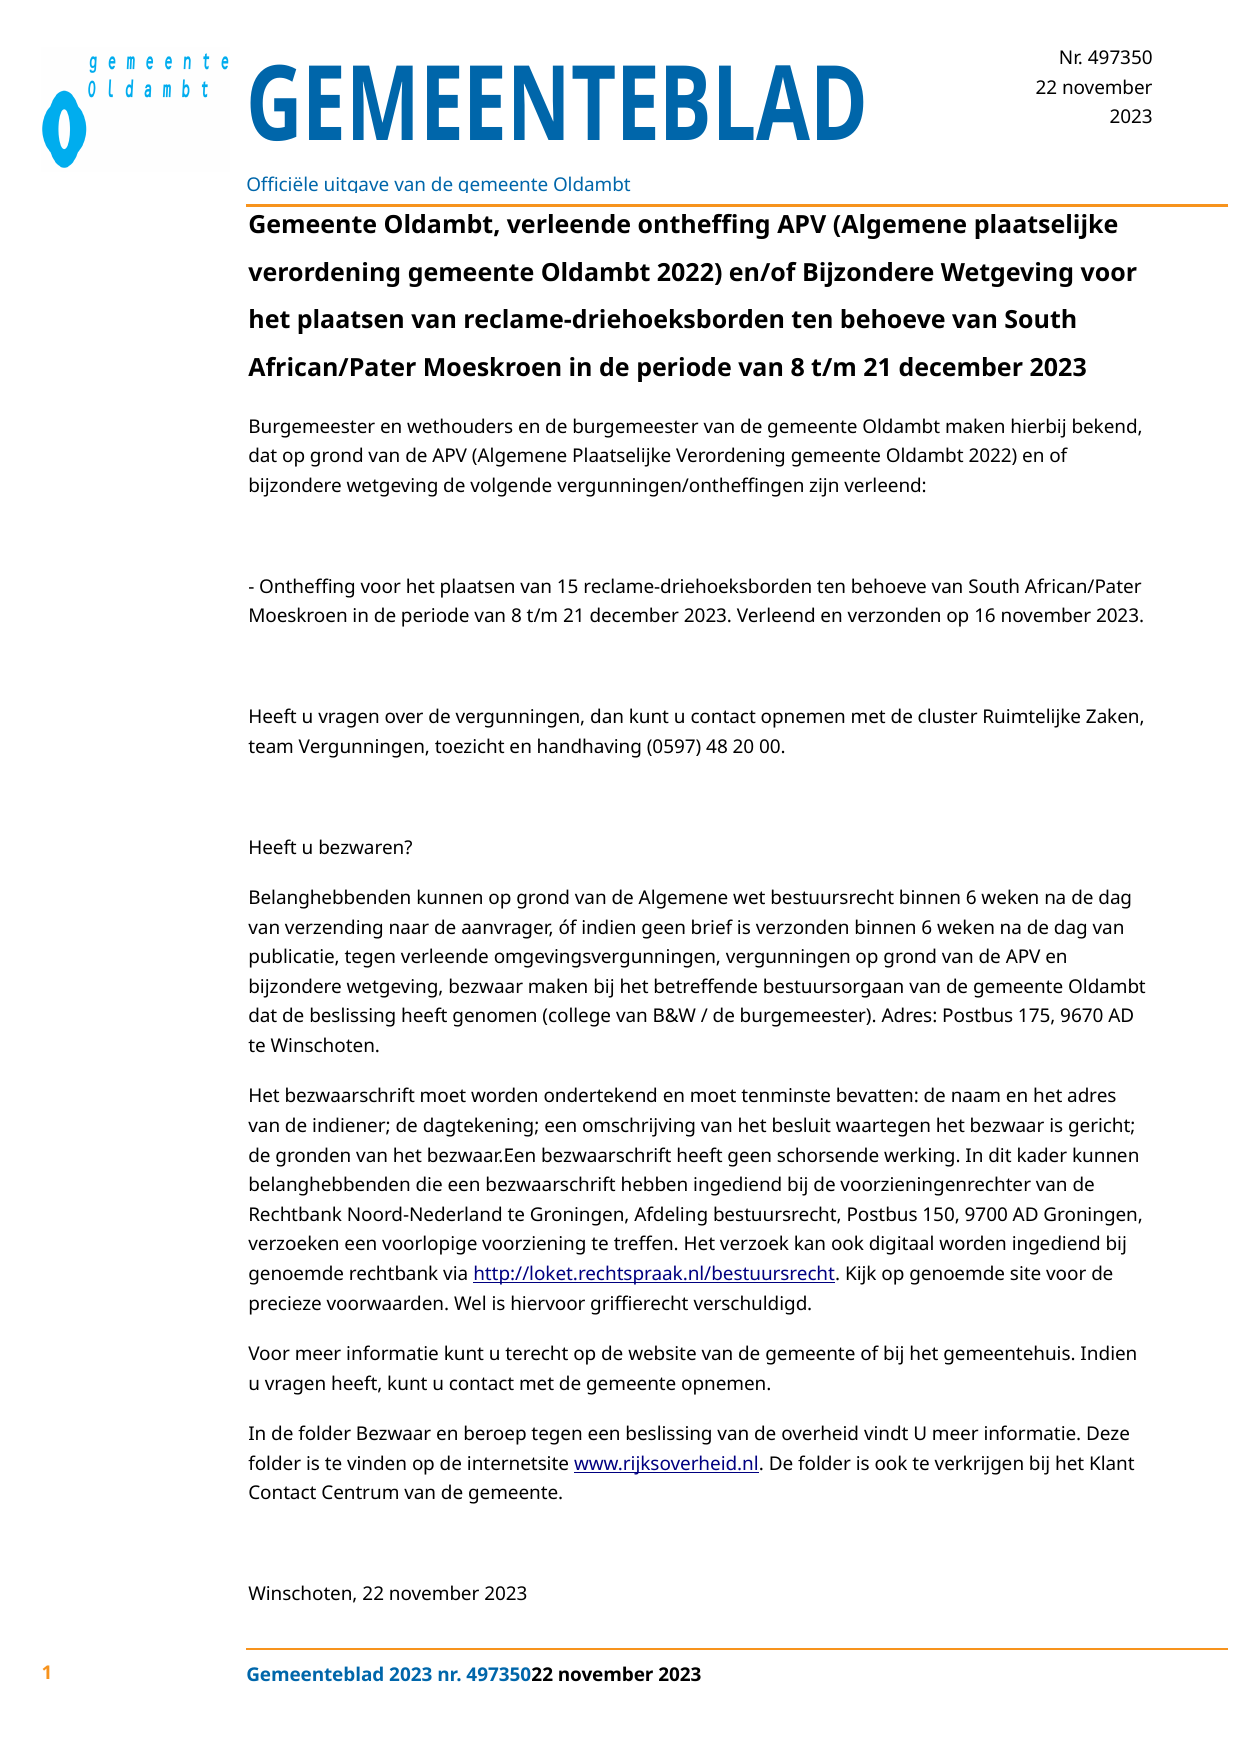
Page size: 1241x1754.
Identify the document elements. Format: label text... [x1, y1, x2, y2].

text Burgemeester en wethouders en de burgemeester van de gemeente Oldambt maken hierbij bekend, dat op grond van de APV (Algemene Plaatselijke Verordening gemeente Oldambt 2022) en of bijzondere wetgeving de volgende vergunningen/ontheffingen zijn verleend: [248, 413, 1152, 498]
text Het bezwaarschrift moet worden ondertekend en moet tenminste bevatten: de naam en het adres van de indiener; de dagtekening; een omschrijving van het besluit waartegen het bezwaar is gericht; de gronden van het bezwaar.Een bezwaarschrift heeft geen schorsende werking. In dit kader kunnen belanghebbenden die een bezwaarschrift hebben ingediend bij de voorzieningenrechter van de Rechtbank Noord-Nederland te Groningen, Afdeling bestuursrecht, Postbus 150, 9700 AD Groningen, verzoeken een voorlopige voorziening te treffen. Het verzoek kan ook digitaal worden ingediend bij genoemde rechtbank via http://loket.rechtspraak.nl/bestuursrecht. Kijk op genoemde site voor de precieze voorwaarden. Wel is hiervoor griffierecht verschuldigd. [248, 1083, 1152, 1316]
text In de folder Bezwaar en beroep tegen een beslissing van de overheid vindt U meer informatie. Deze folder is te vinden op de internetsite www.rijksoverheid.nl. De folder is ook te verkrijgen bij het Klant Contact Centrum van de gemeente. [248, 1420, 1152, 1505]
text Heeft u vragen over de vergunningen, dan kunt u contact opnemen met de cluster Ruimtelijke Zaken, team Vergunningen, toezicht en handhaving (0597) 48 20 00. [248, 703, 1152, 759]
text - Ontheffing voor het plaatsen van 15 reclame-driehoeksborden ten behoeve van South African/Pater Moeskroen in de periode van 8 t/m 21 december 2023. Verleend en verzonden op 16 november 2023. [248, 573, 1152, 628]
text Belanghebbenden kunnen op grond van de Algemene wet bestuursrecht binnen 6 weken na de dag van verzending naar de aanvrager, óf indien geen brief is verzonden binnen 6 weken na de dag van publicatie, tegen verleende omgevingsvergunningen, vergunningen op grond van de APV en bijzondere wetgeving, bezwaar maken bij het betreffende bestuursorgaan van de gemeente Oldambt dat de beslissing heeft genomen (college van B&W / de burgemeester). Adres: Postbus 175, 9670 AD te Winschoten. [248, 884, 1152, 1058]
text Heeft u bezwaren? [248, 834, 1152, 860]
picture [41, 47, 231, 172]
text Gemeente Oldambt, verleende ontheffing APV (Algemene plaatselijke verordening gemeente Oldambt 2022) en/of Bijzondere Wetgeving voor het plaatsen van reclame-driehoeksborden ten behoeve van South African/Pater Moeskroen in de periode van 8 t/m 21 december 2023 [248, 207, 1152, 384]
text Winschoten, 22 november 2023 [248, 1580, 1152, 1606]
text Voor meer informatie kunt u terecht op de website van de gemeente of bij het gemeentehuis. Indien u vragen heeft, kunt u contact met de gemeente opnemen. [248, 1340, 1152, 1396]
